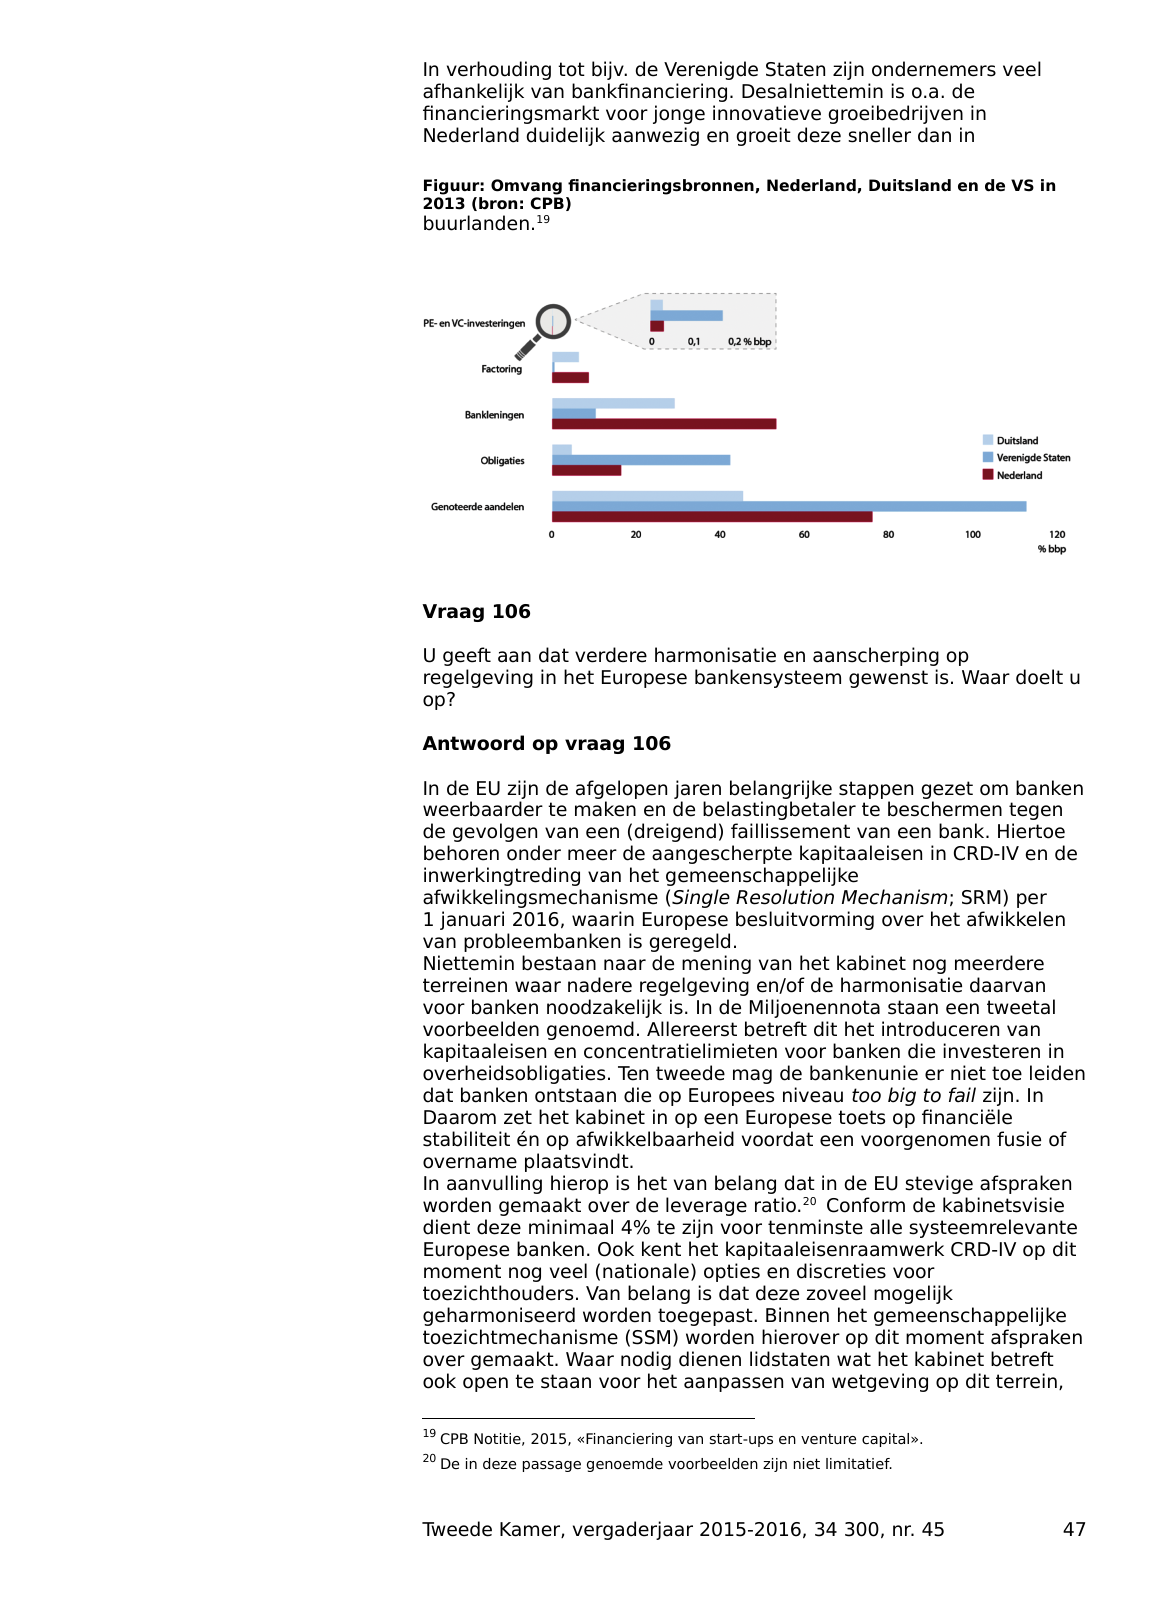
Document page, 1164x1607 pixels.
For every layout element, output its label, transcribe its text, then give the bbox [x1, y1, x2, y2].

text In de EU zijn de afgelopen jaren belangrijke stappen gezet om banken weerbaarder te maken en de belastingbetaler te beschermen tegen de gevolgen van een (dreigend) faillissement van een bank. Hiertoe behoren onder meer de aangescherpte kapitaaleisen in CRD-IV en de inwerkingtreding van het gemeenschappelijke afwikkelingsmechanisme (Single Resolution Mechanism; SRM) per 1 januari 2016, waarin Europese besluitvorming over het afwikkelen van probleembanken is geregeld. [422, 777, 1087, 953]
text In aanvulling hierop is het van belang dat in de EU stevige afspraken worden gemaakt over de leverage ratio. Conform de kabinetsvisie dient deze minimaal 4% te zijn voor tenminste alle systeemrelevante Europese banken. Ook kent het kapitaaleisenraamwerk CRD-IV op dit moment nog veel (nationale) opties en discreties voor toezichthouders. Van belang is dat deze zoveel mogelijk geharmoniseerd worden toegepast. Binnen het gemeenschappelijke toezichtmechanisme (SSM) worden hierover op dit moment afspraken over gemaakt. Waar nodig dienen lidstaten wat het kabinet betreft ook open te staan voor het aanpassen van wetgeving op dit terrein, [422, 1173, 1087, 1393]
text U geeft aan dat verdere harmonisatie en aanscherping op regelgeving in het Europese bankensysteem gewenst is. Waar doelt u op? [422, 645, 1087, 711]
text Figuur: Omvang financieringsbronnen, Nederland, Duitsland en de VS in 2013 (bron: CPB) [422, 177, 1072, 213]
picture [422, 291, 1072, 557]
text De in deze passage genoemde voorbeelden zijn niet limitatief. [422, 1452, 1087, 1474]
subtitle Vraag 106 [422, 601, 1087, 623]
text Niettemin bestaan naar de mening van het kabinet nog meerdere terreinen waar nadere regelgeving en/of de harmonisatie daarvan voor banken noodzakelijk is. In de Miljoenennota staan een tweetal voorbeelden genoemd. Allereerst betreft dit het introduceren van kapitaaleisen en concentratielimieten voor banken die investeren in overheidsobligaties. Ten tweede mag de bankenunie er niet toe leiden dat banken ontstaan die op Europees niveau too big to fail zijn. In Daarom zet het kabinet in op een Europese toets op financiële stabiliteit én op afwikkelbaarheid voordat een voorgenomen fusie of overname plaatsvindt. [422, 953, 1087, 1173]
text In verhouding tot bijv. de Verenigde Staten zijn ondernemers veel afhankelijk van bankfinanciering. Desalniettemin is o.a. de financieringsmarkt voor jonge innovatieve groeibedrijven in Nederland duidelijk aanwezig en groeit deze sneller dan in buurlanden. [422, 59, 1087, 235]
text CPB Notitie, 2015, «Financiering van start-ups en venture capital». [422, 1427, 1087, 1449]
subtitle Antwoord op vraag 106 [422, 733, 1087, 755]
